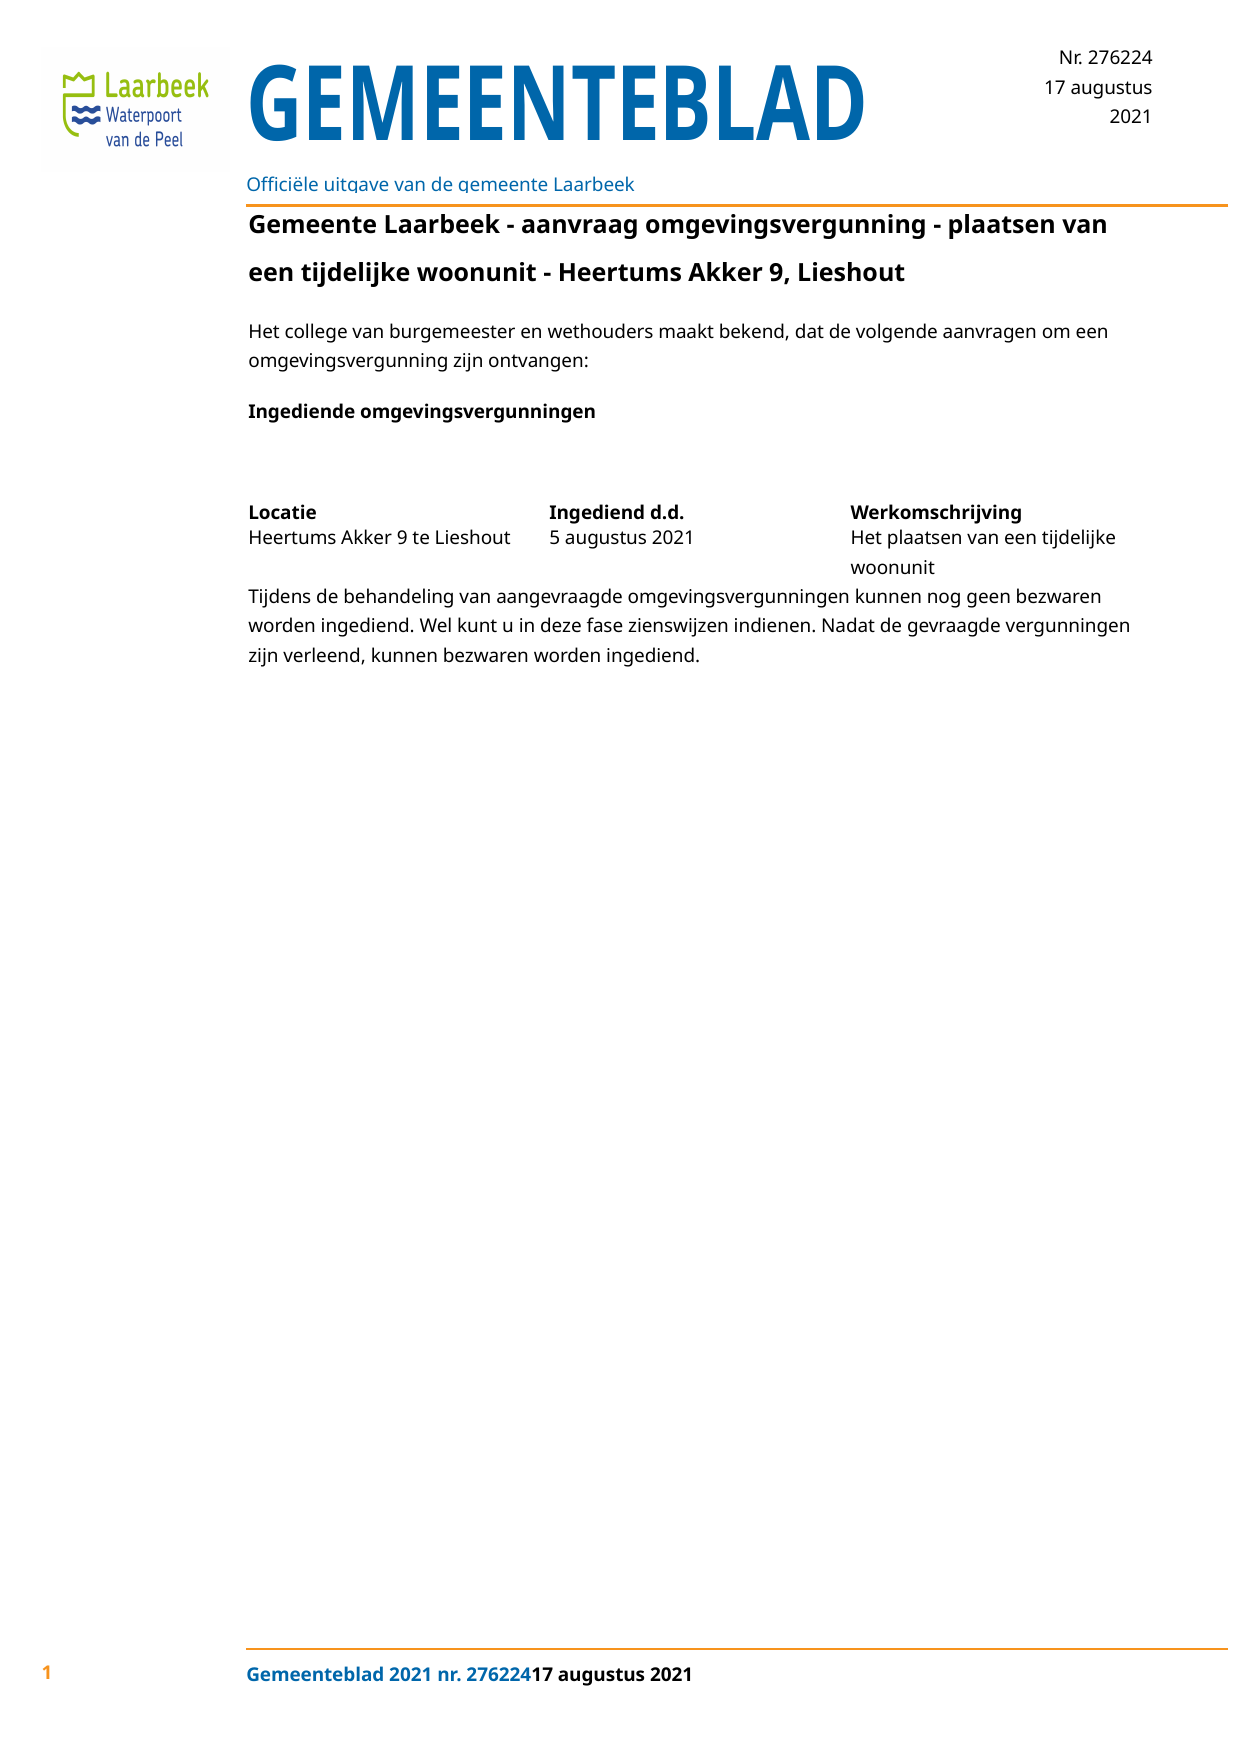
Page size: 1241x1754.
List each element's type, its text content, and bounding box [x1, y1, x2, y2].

table_header Ingediend d.d. [549, 499, 850, 524]
table_cell 5 augustus 2021 [549, 525, 850, 580]
table_header Locatie [248, 499, 549, 524]
table_cell Heertums Akker 9 te Lieshout [248, 525, 549, 580]
text Gemeente Laarbeek - aanvraag omgevingsvergunning - plaatsen van een tijdelijke woonunit - Heertums Akker 9, Lieshout [248, 207, 1152, 288]
picture [41, 47, 231, 172]
text Het college van burgemeester en wethouders maakt bekend, dat de volgende aanvragen om een omgevingsvergunning zijn ontvangen: [248, 318, 1152, 373]
table_header Werkomschrijving [850, 499, 1152, 524]
table_cell Het plaatsen van een tijdelijke woonunit [850, 525, 1152, 580]
text Ingediende omgevingsvergunningen [248, 398, 1152, 424]
text Tijdens de behandeling van aangevraagde omgevingsvergunningen kunnen nog geen bezwaren worden ingediend. Wel kunt u in deze fase zienswijzen indienen. Nadat de gevraagde vergunningen zijn verleend, kunnen bezwaren worden ingediend. [248, 583, 1152, 668]
